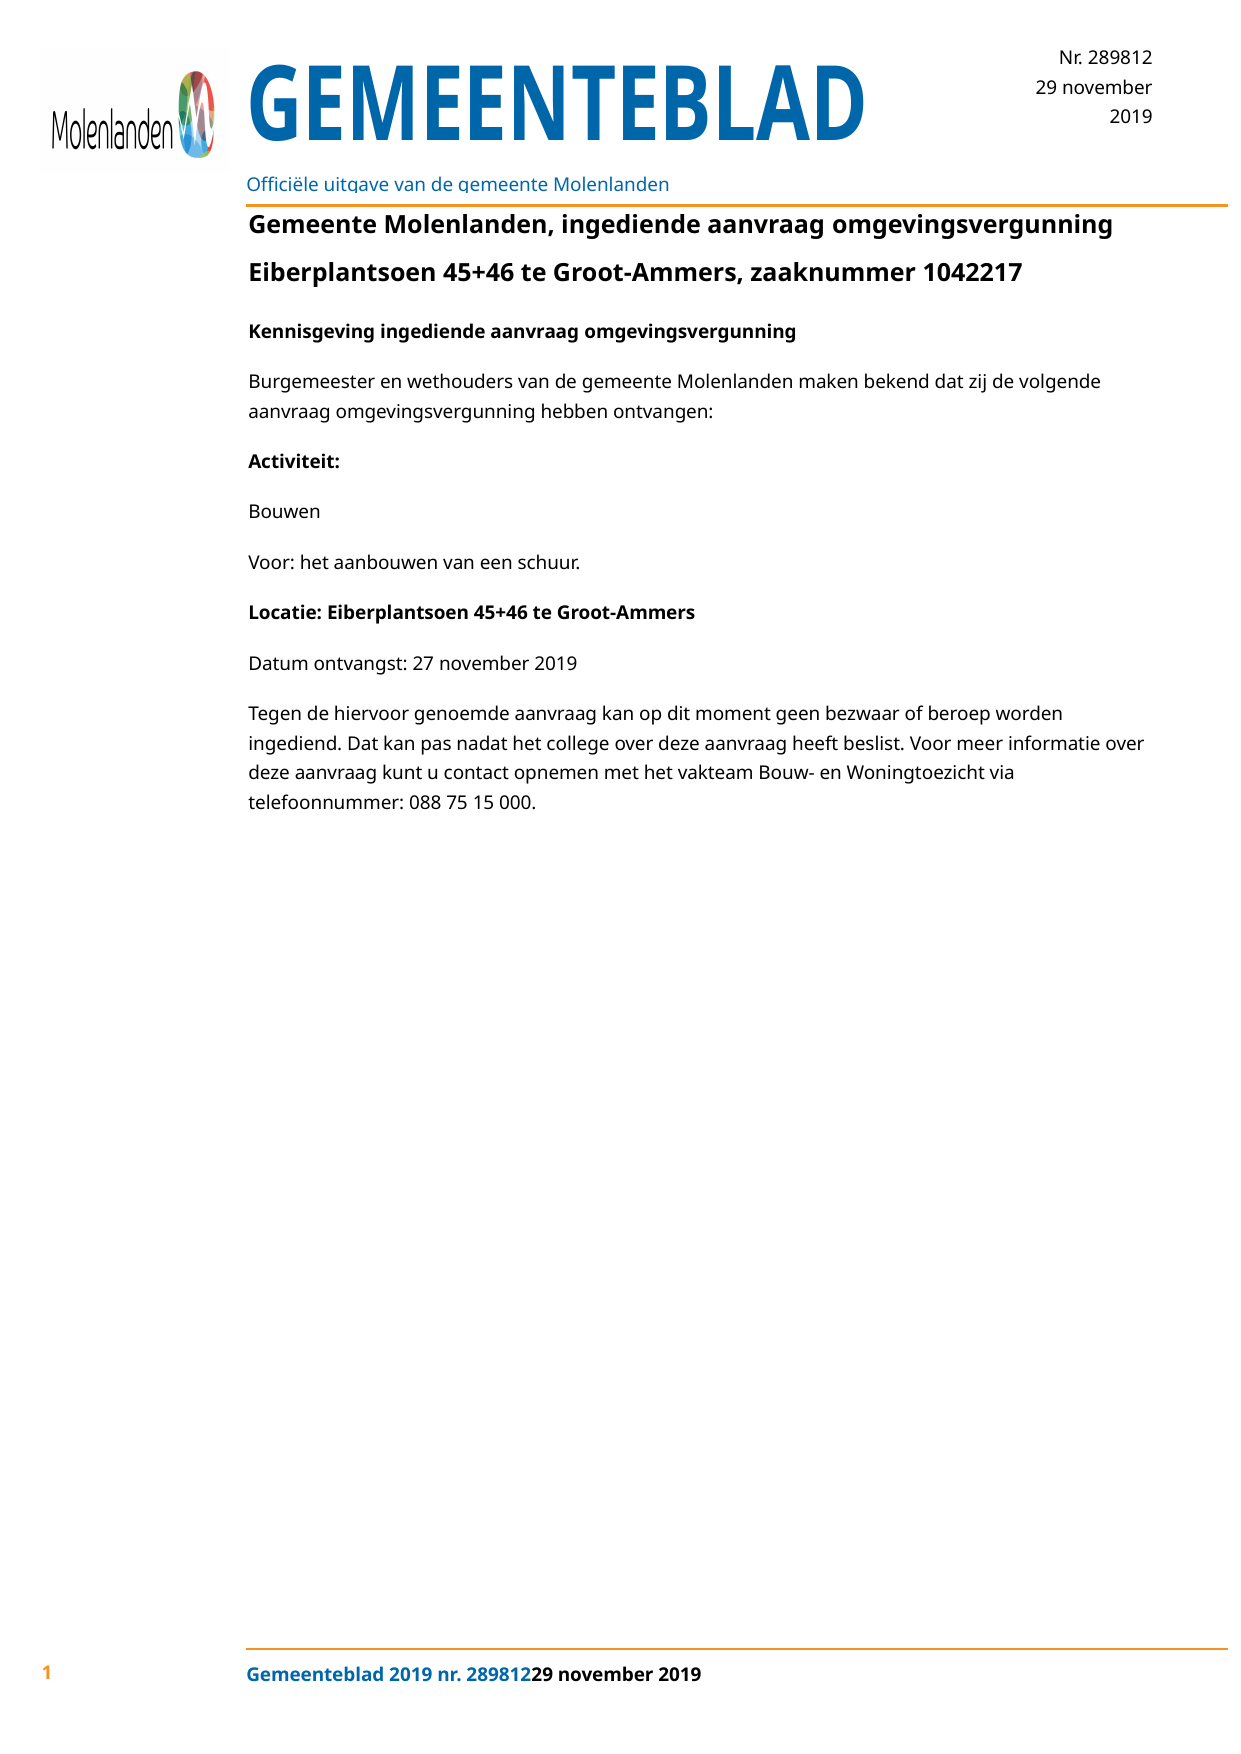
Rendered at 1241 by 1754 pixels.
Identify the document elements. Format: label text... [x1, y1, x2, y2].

text Activiteit: [248, 448, 1152, 474]
text Locatie: Eiberplantsoen 45+46 te Groot-Ammers [248, 599, 1152, 625]
text Datum ontvangst: 27 november 2019 [248, 650, 1152, 676]
picture [41, 47, 231, 172]
text Bouwen [248, 499, 1152, 524]
text Tegen de hiervoor genoemde aanvraag kan op dit moment geen bezwaar of beroep worden ingediend. Dat kan pas nadat het college over deze aanvraag heeft beslist. Voor meer informatie over deze aanvraag kunt u contact opnemen met het vakteam Bouw- en Woningtoezicht via telefoonnummer: 088 75 15 000. [248, 700, 1152, 815]
text Voor: het aanbouwen van een schuur. [248, 549, 1152, 575]
text Kennisgeving ingediende aanvraag omgevingsvergunning [248, 318, 1152, 344]
text Gemeente Molenlanden, ingediende aanvraag omgevingsvergunning Eiberplantsoen 45+46 te Groot-Ammers, zaaknummer 1042217 [248, 207, 1152, 288]
text Burgemeester en wethouders van de gemeente Molenlanden maken bekend dat zij de volgende aanvraag omgevingsvergunning hebben ontvangen: [248, 368, 1152, 424]
